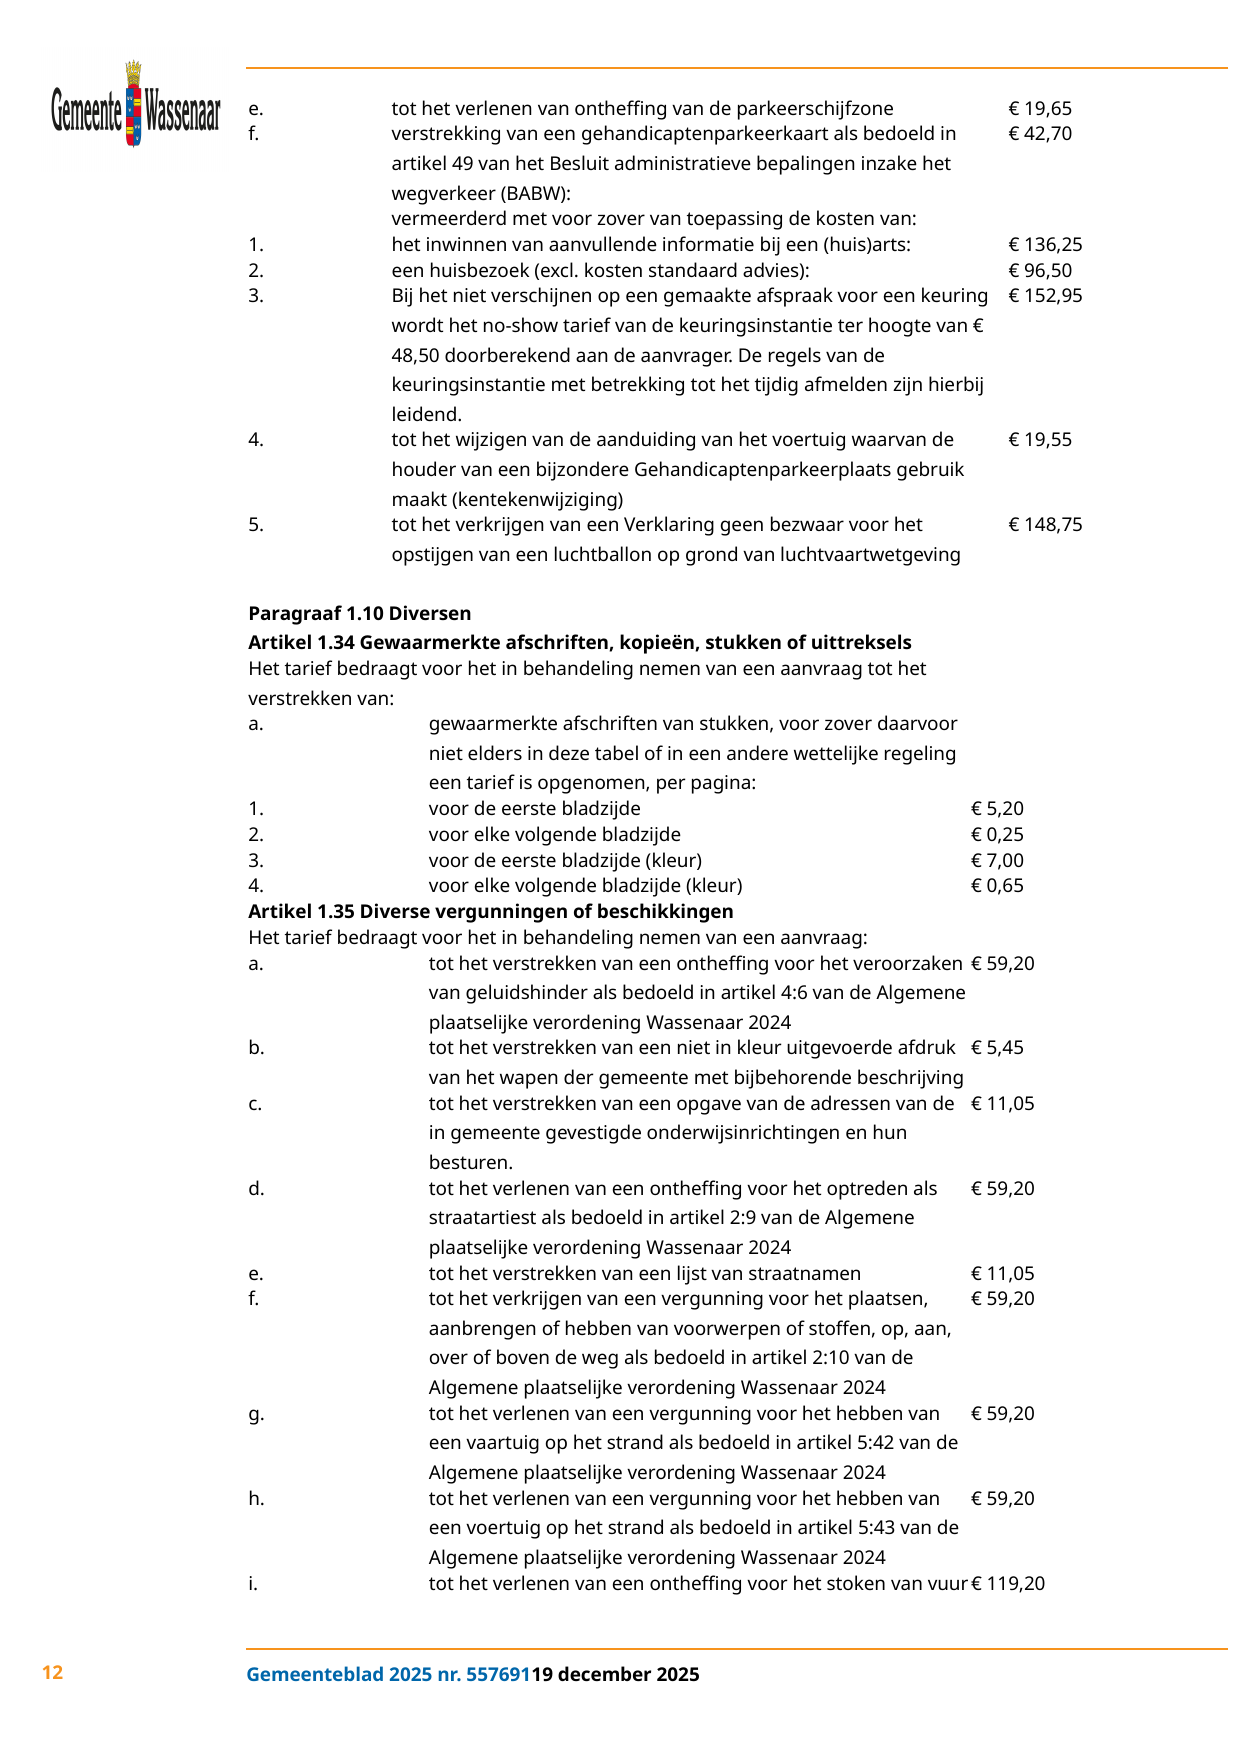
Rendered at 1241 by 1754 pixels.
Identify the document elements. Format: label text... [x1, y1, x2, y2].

table_cell tot het verlenen van een vergunning voor het hebben van een vaartuig op het strand als bedoeld in artikel 5:42 van de Algemene plaatselijke verordening Wassenaar 2024 [429, 1400, 971, 1485]
table_cell Bij het niet verschijnen op een gemaakte afspraak voor een keuring wordt het no-show tarief van de keuringsinstantie ter hoogte van € 48,50 doorberekend aan de aanvrager. De regels van de keuringsinstantie met betrekking tot het tijdig afmelden zijn hierbij leidend. [391, 283, 1008, 427]
table_cell gewaarmerkte afschriften van stukken, voor zover daarvoor niet elders in deze tabel of in een andere wettelijke regeling een tarief is opgenomen, per pagina: [429, 710, 971, 795]
table_cell i. [248, 1570, 429, 1595]
table_cell tot het verlenen van ontheffing van de parkeerschijfzone [391, 95, 1008, 121]
table_cell € 59,20 [971, 1485, 1152, 1570]
table_cell 5. [248, 512, 391, 567]
table_cell vermeerderd met voor zover van toepassing de kosten van: [391, 205, 1008, 231]
table_header [971, 629, 1152, 655]
table_cell € 19,55 [1008, 427, 1152, 512]
table_cell voor de eerste bladzijde (kleur) [429, 847, 971, 872]
table_cell f. [248, 121, 391, 205]
table_cell € 19,65 [1008, 95, 1152, 121]
table_cell tot het verstrekken van een opgave van de adressen van de in gemeente gevestigde onderwijsinrichtingen en hun besturen. [429, 1090, 971, 1175]
table_cell [971, 898, 1152, 924]
table_cell tot het verkrijgen van een Verklaring geen bezwaar voor het opstijgen van een luchtballon op grond van luchtvaartwetgeving [391, 512, 1008, 567]
table_cell [1008, 205, 1152, 231]
table_cell 2. [248, 257, 391, 283]
table_cell Het tarief bedraagt voor het in behandeling nemen van een aanvraag tot het verstrekken van: [248, 655, 971, 710]
table_cell tot het verstrekken van een lijst van straatnamen [429, 1260, 971, 1285]
table_cell tot het verstrekken van een ontheffing voor het veroorzaken van geluidshinder als bedoeld in artikel 4:6 van de Algemene plaatselijke verordening Wassenaar 2024 [429, 950, 971, 1034]
table_cell h. [248, 1485, 429, 1570]
table_cell € 42,70 [1008, 121, 1152, 205]
table_cell € 96,50 [1008, 257, 1152, 283]
table_cell tot het verlenen van een ontheffing voor het optreden als straatartiest als bedoeld in artikel 2:9 van de Algemene plaatselijke verordening Wassenaar 2024 [429, 1175, 971, 1260]
table_cell Het tarief bedraagt voor het in behandeling nemen van een aanvraag: [248, 924, 971, 950]
text Paragraaf 1.10 Diversen [248, 600, 1152, 625]
table_cell tot het wijzigen van de aanduiding van het voertuig waarvan de houder van een bijzondere Gehandicaptenparkeerplaats gebruik maakt (kentekenwijziging) [391, 427, 1008, 512]
table_cell 1. [248, 231, 391, 257]
table_cell voor de eerste bladzijde [429, 795, 971, 821]
table_cell € 0,65 [971, 873, 1152, 898]
table_cell Artikel 1.35 Diverse vergunningen of beschikkingen [248, 898, 971, 924]
table_cell € 5,45 [971, 1035, 1152, 1090]
table_cell 2. [248, 821, 429, 847]
table_cell € 148,75 [1008, 512, 1152, 567]
table_cell e. [248, 95, 391, 121]
table_cell voor elke volgende bladzijde (kleur) [429, 873, 971, 898]
table_cell tot het verlenen van een ontheffing voor het stoken van vuur [429, 1570, 971, 1595]
table_cell g. [248, 1400, 429, 1485]
table_cell 3. [248, 283, 391, 427]
table_cell a. [248, 950, 429, 1034]
table_cell 3. [248, 847, 429, 872]
table_cell tot het verlenen van een vergunning voor het hebben van een voertuig op het strand als bedoeld in artikel 5:43 van de Algemene plaatselijke verordening Wassenaar 2024 [429, 1485, 971, 1570]
table_cell 4. [248, 427, 391, 512]
table_cell € 11,05 [971, 1260, 1152, 1285]
table_cell [248, 205, 391, 231]
table_cell voor elke volgende bladzijde [429, 821, 971, 847]
table_cell verstrekking van een gehandicaptenparkeerkaart als bedoeld in artikel 49 van het Besluit administratieve bepalingen inzake het wegverkeer (BABW): [391, 121, 1008, 205]
table_cell € 59,20 [971, 950, 1152, 1034]
table_header Artikel 1.34 Gewaarmerkte afschriften, kopieën, stukken of uittreksels [248, 629, 971, 655]
table_cell f. [248, 1285, 429, 1400]
table_cell € 136,25 [1008, 231, 1152, 257]
table_cell a. [248, 710, 429, 795]
table_cell 4. [248, 873, 429, 898]
table_cell e. [248, 1260, 429, 1285]
table_cell 1. [248, 795, 429, 821]
table_cell € 0,25 [971, 821, 1152, 847]
table_cell € 11,05 [971, 1090, 1152, 1175]
table_cell [971, 655, 1152, 710]
table_cell € 59,20 [971, 1175, 1152, 1260]
table_cell het inwinnen van aanvullende informatie bij een (huis)arts: [391, 231, 1008, 257]
table_cell € 119,20 [971, 1570, 1152, 1595]
table_cell een huisbezoek (excl. kosten standaard advies): [391, 257, 1008, 283]
table_cell [971, 924, 1152, 950]
table_cell € 7,00 [971, 847, 1152, 872]
table_cell c. [248, 1090, 429, 1175]
table_cell d. [248, 1175, 429, 1260]
table_cell tot het verstrekken van een niet in kleur uitgevoerde afdruk van het wapen der gemeente met bijbehorende beschrijving [429, 1035, 971, 1090]
table_cell € 59,20 [971, 1400, 1152, 1485]
table_cell tot het verkrijgen van een vergunning voor het plaatsen, aanbrengen of hebben van voorwerpen of stoffen, op, aan, over of boven de weg als bedoeld in artikel 2:10 van de Algemene plaatselijke verordening Wassenaar 2024 [429, 1285, 971, 1400]
picture [41, 47, 231, 172]
table_cell € 59,20 [971, 1285, 1152, 1400]
table_cell € 5,20 [971, 795, 1152, 821]
table_cell € 152,95 [1008, 283, 1152, 427]
table_cell [971, 710, 1152, 795]
table_cell b. [248, 1035, 429, 1090]
